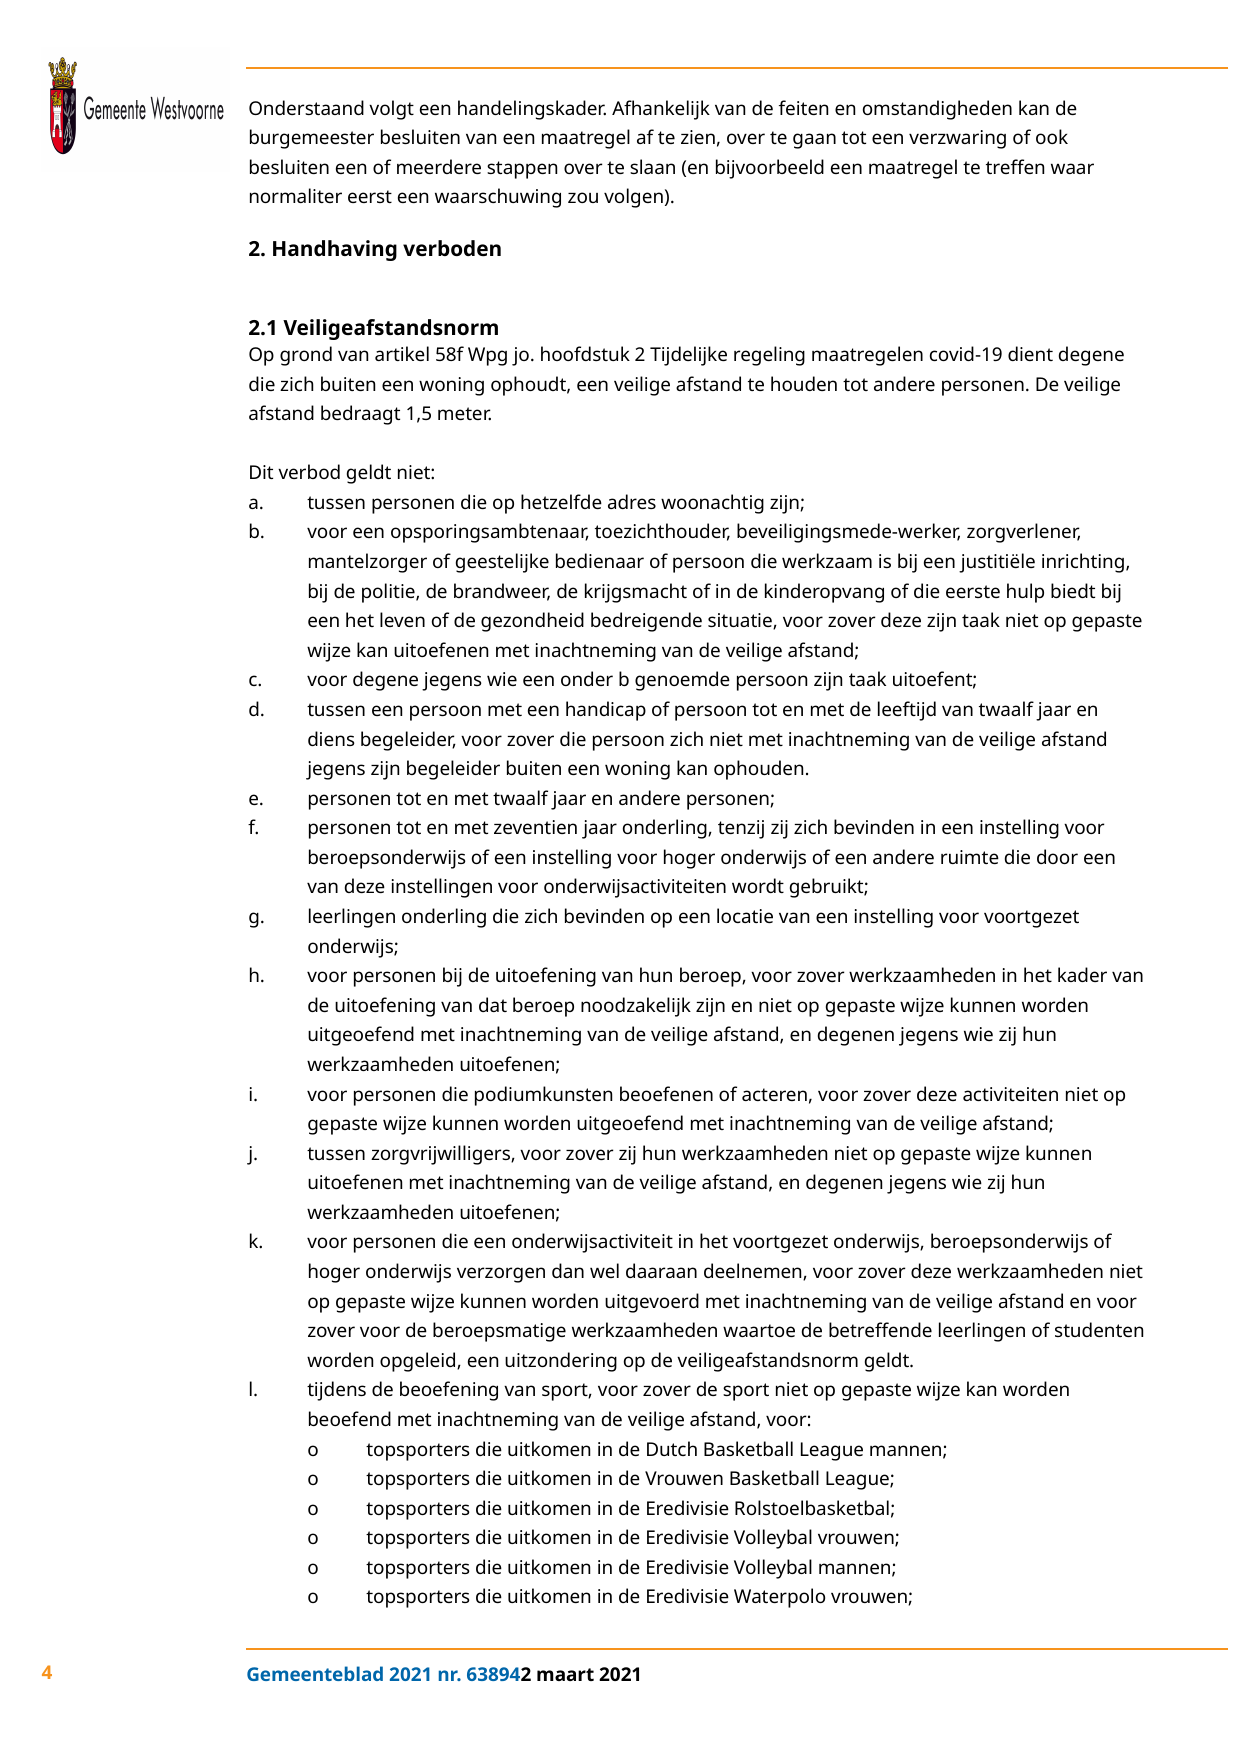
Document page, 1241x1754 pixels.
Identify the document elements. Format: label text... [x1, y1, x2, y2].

list tussen personen die op hetzelfde adres woonachtig zijn; [248, 489, 1152, 515]
list personen tot en met zeventien jaar onderling, tenzij zij zich bevinden in een instelling voor beroepsonderwijs of een instelling voor hoger onderwijs of een andere ruimte die door een van deze instellingen voor onderwijsactiviteiten wordt gebruikt; [248, 814, 1152, 899]
text 2. Handhaving verboden [248, 234, 1152, 262]
list topsporters die uitkomen in de Dutch Basketball League mannen; [307, 1436, 1152, 1462]
list tussen een persoon met een handicap of persoon tot en met de leeftijd van twaalf jaar en diens begeleider, voor zover die persoon zich niet met inachtneming van de veilige afstand jegens zijn begeleider buiten een woning kan ophouden. [248, 696, 1152, 781]
text 2.1 Veiligeafstandsnorm [248, 313, 1152, 341]
list topsporters die uitkomen in de Eredivisie Waterpolo vrouwen; [307, 1584, 1152, 1609]
list voor personen die een onderwijsactiviteit in het voortgezet onderwijs, beroepsonderwijs of hoger onderwijs verzorgen dan wel daaraan deelnemen, voor zover deze werkzaamheden niet op gepaste wijze kunnen worden uitgevoerd met inachtneming van de veilige afstand en voor zover voor de beroepsmatige werkzaamheden waartoe de betreffende leerlingen of studenten worden opgeleid, een uitzondering op de veiligeafstandsnorm geldt. [248, 1229, 1152, 1373]
list topsporters die uitkomen in de Eredivisie Rolstoelbasketbal; [307, 1495, 1152, 1521]
list voor een opsporingsambtenaar, toezichthouder, beveiligingsmede-werker, zorgverlener, mantelzorger of geestelijke bedienaar of persoon die werkzaam is bij een justitiële inrichting, bij de politie, de brandweer, de krijgsmacht of in de kinderopvang of die eerste hulp biedt bij een het leven of de gezondheid bedreigende situatie, voor zover deze zijn taak niet op gepaste wijze kan uitoefenen met inachtneming van de veilige afstand; [248, 519, 1152, 663]
list voor degene jegens wie een onder b genoemde persoon zijn taak uitoefent; [248, 667, 1152, 692]
list topsporters die uitkomen in de Eredivisie Volleybal vrouwen; [307, 1524, 1152, 1550]
list tijdens de beoefening van sport, voor zover de sport niet op gepaste wijze kan worden beoefend met inachtneming van de veilige afstand, voor: [248, 1377, 1152, 1432]
list leerlingen onderling die zich bevinden op een locatie van een instelling voor voortgezet onderwijs; [248, 903, 1152, 959]
list tussen zorgvrijwilligers, voor zover zij hun werkzaamheden niet op gepaste wijze kunnen uitoefenen met inachtneming van de veilige afstand, en degenen jegens wie zij hun werkzaamheden uitoefenen; [248, 1140, 1152, 1225]
list voor personen die podiumkunsten beoefenen of acteren, voor zover deze activiteiten niet op gepaste wijze kunnen worden uitgeoefend met inachtneming van de veilige afstand; [248, 1081, 1152, 1136]
list voor personen bij de uitoefening van hun beroep, voor zover werkzaamheden in het kader van de uitoefening van dat beroep noodzakelijk zijn en niet op gepaste wijze kunnen worden uitgeoefend met inachtneming van de veilige afstand, en degenen jegens wie zij hun werkzaamheden uitoefenen; [248, 962, 1152, 1077]
list topsporters die uitkomen in de Eredivisie Volleybal mannen; [307, 1554, 1152, 1580]
list personen tot en met twaalf jaar en andere personen; [248, 785, 1152, 811]
text Op grond van artikel 58f Wpg jo. hoofdstuk 2 Tijdelijke regeling maatregelen covid-19 dient degene die zich buiten een woning ophoudt, een veilige afstand te houden tot andere personen. De veilige afstand bedraagt 1,5 meter. [248, 341, 1152, 426]
picture [41, 47, 231, 172]
text Dit verbod geldt niet: [248, 459, 1152, 485]
text Onderstaand volgt een handelingskader. Afhankelijk van de feiten en omstandigheden kan de burgemeester besluiten van een maatregel af te zien, over te gaan tot een verzwaring of ook besluiten een of meerdere stappen over te slaan (en bijvoorbeeld een maatregel te treffen waar normaliter eerst een waarschuwing zou volgen). [248, 95, 1152, 209]
list topsporters die uitkomen in de Vrouwen Basketball League; [307, 1465, 1152, 1491]
